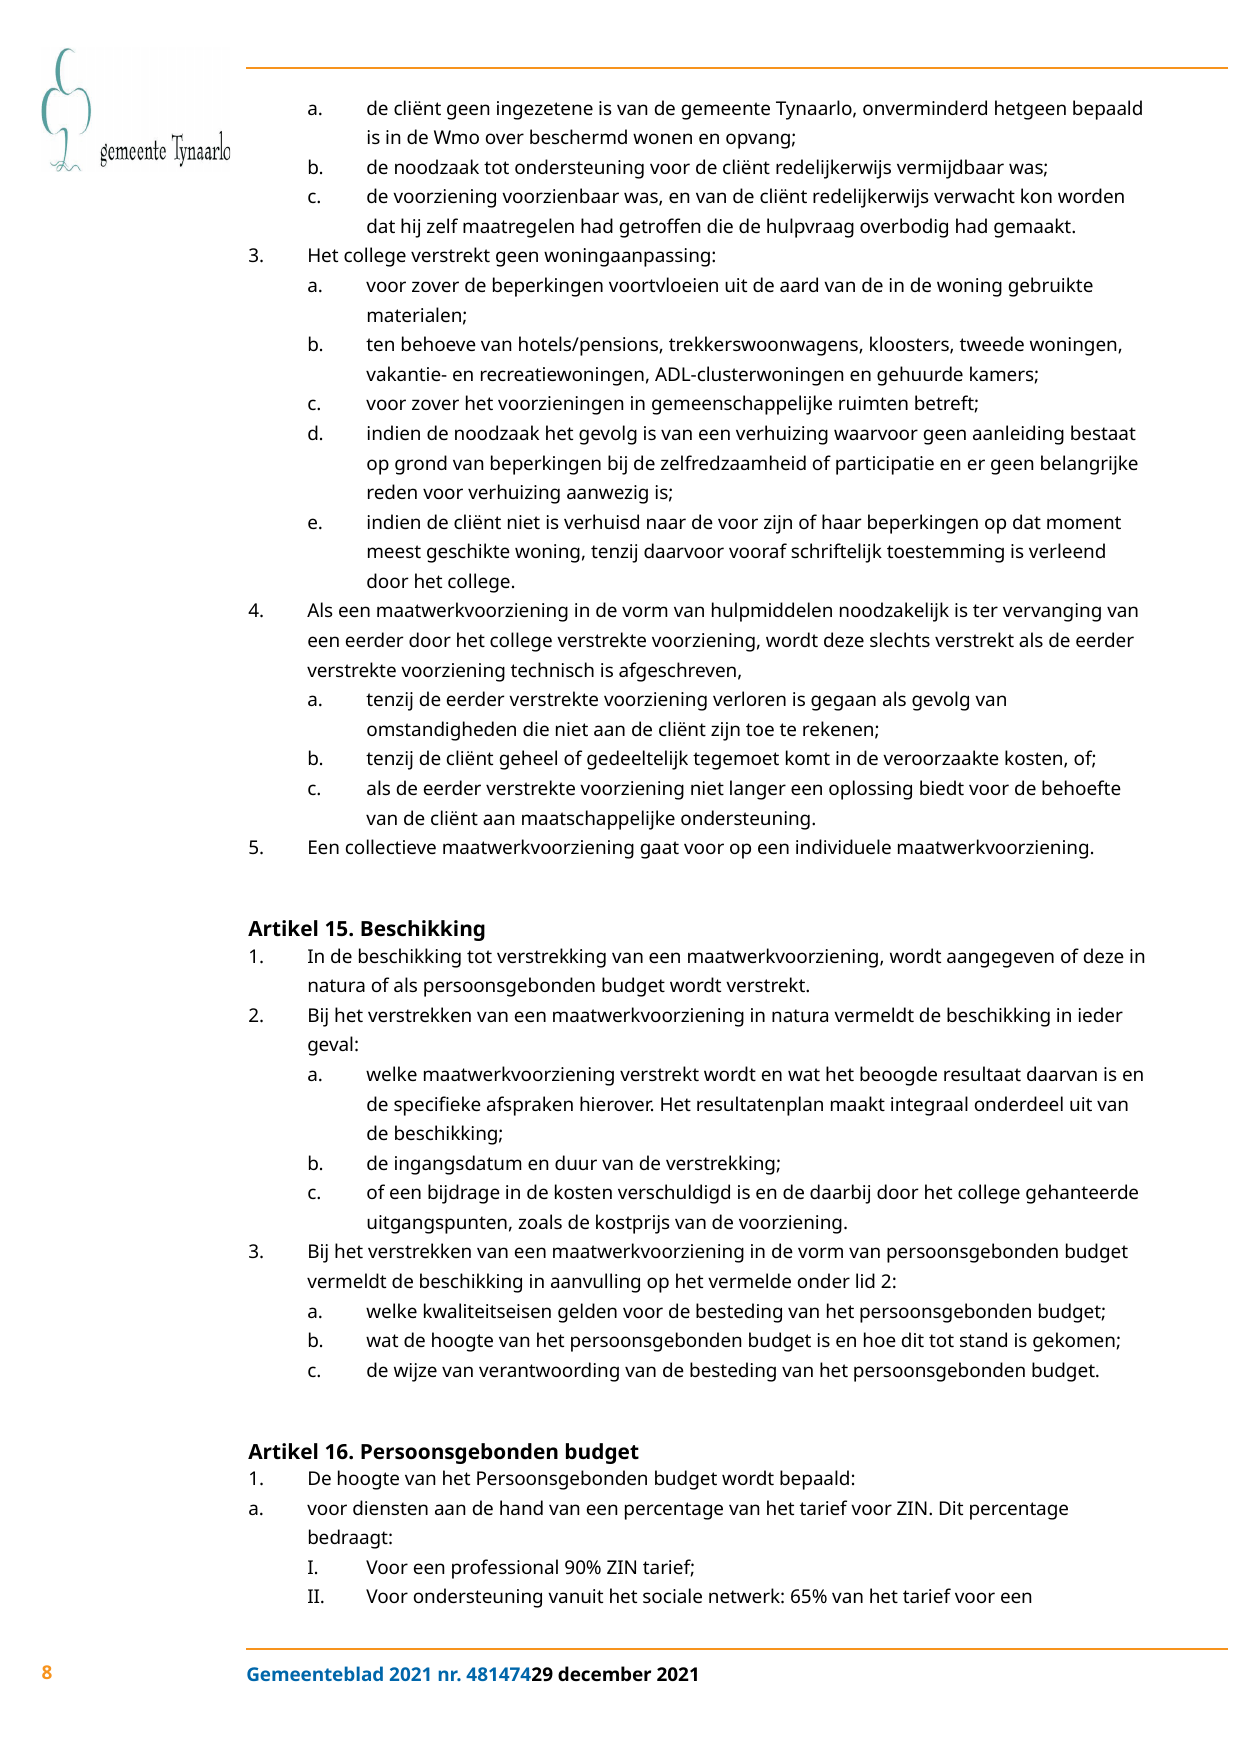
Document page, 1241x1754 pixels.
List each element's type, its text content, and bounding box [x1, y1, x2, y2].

list voor zover de beperkingen voortvloeien uit de aard van de in de woning gebruikte materialen; [307, 272, 1152, 328]
list de voorziening voorzienbaar was, en van de cliënt redelijkerwijs verwacht kon worden dat hij zelf maatregelen had getroffen die de hulpvraag overbodig had gemaakt. [307, 183, 1152, 239]
list tenzij de cliënt geheel of gedeeltelijk tegemoet komt in de veroorzaakte kosten, of; [307, 746, 1152, 771]
list De hoogte van het Persoonsgebonden budget wordt bepaald: [248, 1465, 1152, 1491]
list voor zover het voorzieningen in gemeenschappelijke ruimten betreft; [307, 391, 1152, 416]
list of een bijdrage in de kosten verschuldigd is en de daarbij door het college gehanteerde uitgangspunten, zoals de kostprijs van de voorziening. [307, 1179, 1152, 1235]
list Het college verstrekt geen woningaanpassing: [248, 243, 1152, 268]
list voor diensten aan de hand van een percentage van het tarief voor ZIN. Dit percentage bedraagt: [248, 1495, 1152, 1550]
list als de eerder verstrekte voorziening niet langer een oplossing biedt voor de behoefte van de cliënt aan maatschappelijke ondersteuning. [307, 775, 1152, 831]
list In de beschikking tot verstrekking van een maatwerkvoorziening, wordt aangegeven of deze in [248, 943, 1152, 968]
picture [41, 47, 231, 172]
list ten behoeve van hotels/pensions, trekkerswoonwagens, kloosters, tweede woningen, vakantie- en recreatiewoningen, ADL-clusterwoningen en gehuurde kamers; [307, 331, 1152, 387]
list welke maatwerkvoorziening verstrekt wordt en wat het beoogde resultaat daarvan is en de specifieke afspraken hierover. Het resultatenplan maakt integraal onderdeel uit van de beschikking; [307, 1061, 1152, 1146]
list Een collectieve maatwerkvoorziening gaat voor op een individuele maatwerkvoorziening. [248, 834, 1152, 860]
text Artikel 16. Persoonsgebonden budget [248, 1437, 1152, 1465]
list de wijze van verantwoording van de besteding van het persoonsgebonden budget. [307, 1357, 1152, 1383]
list de cliënt geen ingezetene is van de gemeente Tynaarlo, onverminderd hetgeen bepaald is in de Wmo over beschermd wonen en opvang; [307, 95, 1152, 150]
list Voor een professional 90% ZIN tarief; [307, 1554, 1152, 1580]
list natura of als persoonsgebonden budget wordt verstrekt. [248, 972, 1152, 998]
list tenzij de eerder verstrekte voorziening verloren is gegaan als gevolg van omstandigheden die niet aan de cliënt zijn toe te rekenen; [307, 686, 1152, 742]
list Voor ondersteuning vanuit het sociale netwerk: 65% van het tarief voor een [307, 1584, 1152, 1609]
list Bij het verstrekken van een maatwerkvoorziening in natura vermeldt de beschikking in ieder geval: [248, 1002, 1152, 1057]
list indien de noodzaak het gevolg is van een verhuizing waarvoor geen aanleiding bestaat op grond van beperkingen bij de zelfredzaamheid of participatie en er geen belangrijke reden voor verhuizing aanwezig is; [307, 420, 1152, 505]
list de ingangsdatum en duur van de verstrekking; [307, 1150, 1152, 1176]
list Bij het verstrekken van een maatwerkvoorziening in de vorm van persoonsgebonden budget vermeldt de beschikking in aanvulling op het vermelde onder lid 2: [248, 1239, 1152, 1294]
list indien de cliënt niet is verhuisd naar de voor zijn of haar beperkingen op dat moment meest geschikte woning, tenzij daarvoor vooraf schriftelijk toestemming is verleend door het college. [307, 509, 1152, 594]
list welke kwaliteitseisen gelden voor de besteding van het persoonsgebonden budget; [307, 1298, 1152, 1323]
list de noodzaak tot ondersteuning voor de cliënt redelijkerwijs vermijdbaar was; [307, 154, 1152, 180]
list wat de hoogte van het persoonsgebonden budget is en hoe dit tot stand is gekomen; [307, 1327, 1152, 1353]
text Artikel 15. Beschikking [248, 914, 1152, 943]
list Als een maatwerkvoorziening in de vorm van hulpmiddelen noodzakelijk is ter vervanging van een eerder door het college verstrekte voorziening, wordt deze slechts verstrekt als de eerder verstrekte voorziening technisch is afgeschreven, [248, 598, 1152, 683]
